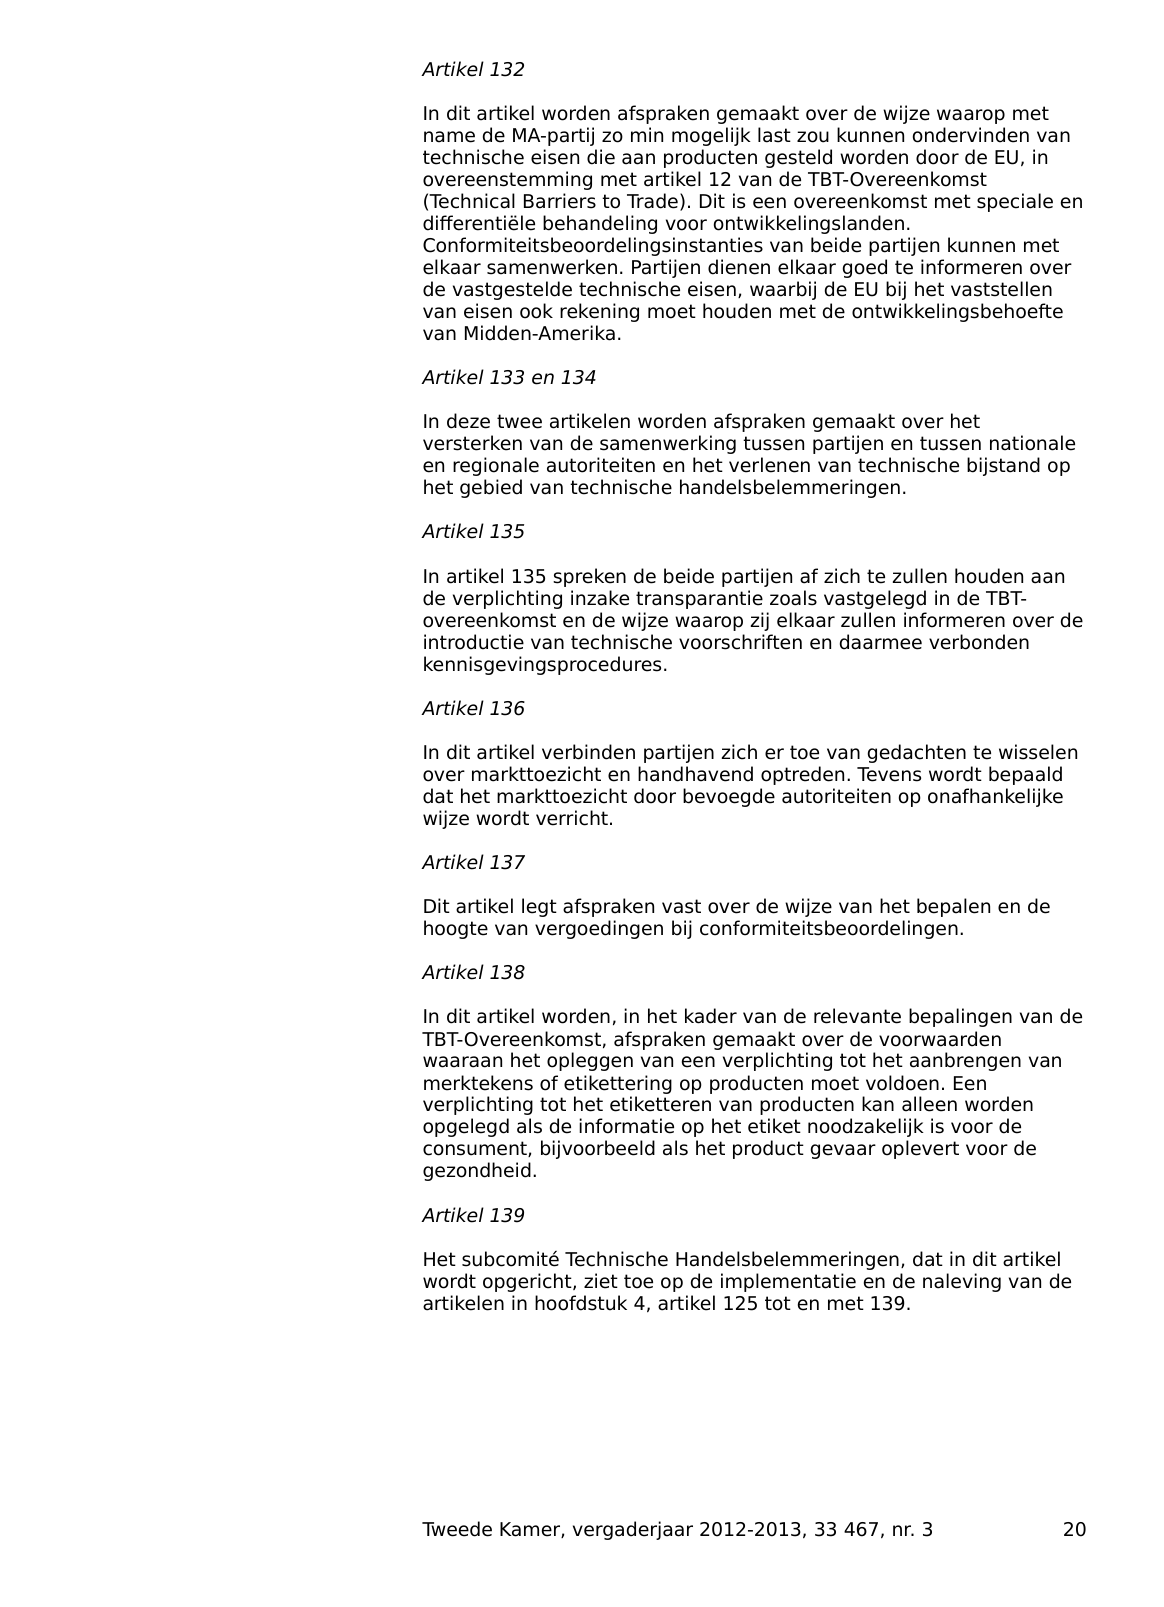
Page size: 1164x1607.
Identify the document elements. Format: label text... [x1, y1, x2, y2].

text Het subcomité Technische Handelsbelemmeringen, dat in dit artikel wordt opgericht, ziet toe op de implementatie en de naleving van de artikelen in hoofdstuk 4, artikel 125 tot en met 139. [422, 1249, 1087, 1314]
text In dit artikel verbinden partijen zich er toe van gedachten te wisselen over markttoezicht en handhavend optreden. Tevens wordt bepaald dat het markttoezicht door bevoegde autoriteiten op onafhankelijke wijze wordt verricht. [422, 742, 1087, 830]
subtitle Artikel 135 [422, 521, 1087, 543]
text In dit artikel worden afspraken gemaakt over de wijze waarop met name de MA-partij zo min mogelijk last zou kunnen ondervinden van technische eisen die aan producten gesteld worden door de EU, in overeenstemming met artikel 12 van de TBT-Overeenkomst (Technical Barriers to Trade). Dit is een overeenkomst met speciale en differentiële behandeling voor ontwikkelingslanden. Conformiteitsbeoordelingsinstanties van beide partijen kunnen met elkaar samenwerken. Partijen dienen elkaar goed te informeren over de vastgestelde technische eisen, waarbij de EU bij het vaststellen van eisen ook rekening moet houden met de ontwikkelingsbehoefte van Midden-Amerika. [422, 103, 1087, 345]
subtitle Artikel 137 [422, 852, 1087, 874]
text In deze twee artikelen worden afspraken gemaakt over het versterken van de samenwerking tussen partijen en tussen nationale en regionale autoriteiten en het verlenen van technische bijstand op het gebied van technische handelsbelemmeringen. [422, 411, 1087, 499]
text In dit artikel worden, in het kader van de relevante bepalingen van de TBT-Overeenkomst, afspraken gemaakt over de voorwaarden waaraan het opleggen van een verplichting tot het aanbrengen van merktekens of etikettering op producten moet voldoen. Een verplichting tot het etiketteren van producten kan alleen worden opgelegd als de informatie op het etiket noodzakelijk is voor de consument, bijvoorbeeld als het product gevaar oplevert voor de gezondheid. [422, 1006, 1087, 1182]
text Dit artikel legt afspraken vast over de wijze van het bepalen en de hoogte van vergoedingen bij conformiteitsbeoordelingen. [422, 896, 1087, 940]
subtitle Artikel 132 [422, 59, 1087, 81]
subtitle Artikel 139 [422, 1204, 1087, 1226]
subtitle Artikel 133 en 134 [422, 367, 1087, 389]
text In artikel 135 spreken de beide partijen af zich te zullen houden aan de verplichting inzake transparantie zoals vastgelegd in de TBT-overeenkomst en de wijze waarop zij elkaar zullen informeren over de introductie van technische voorschriften en daarmee verbonden kennisgevingsprocedures. [422, 566, 1087, 676]
subtitle Artikel 138 [422, 962, 1087, 984]
subtitle Artikel 136 [422, 698, 1087, 720]
